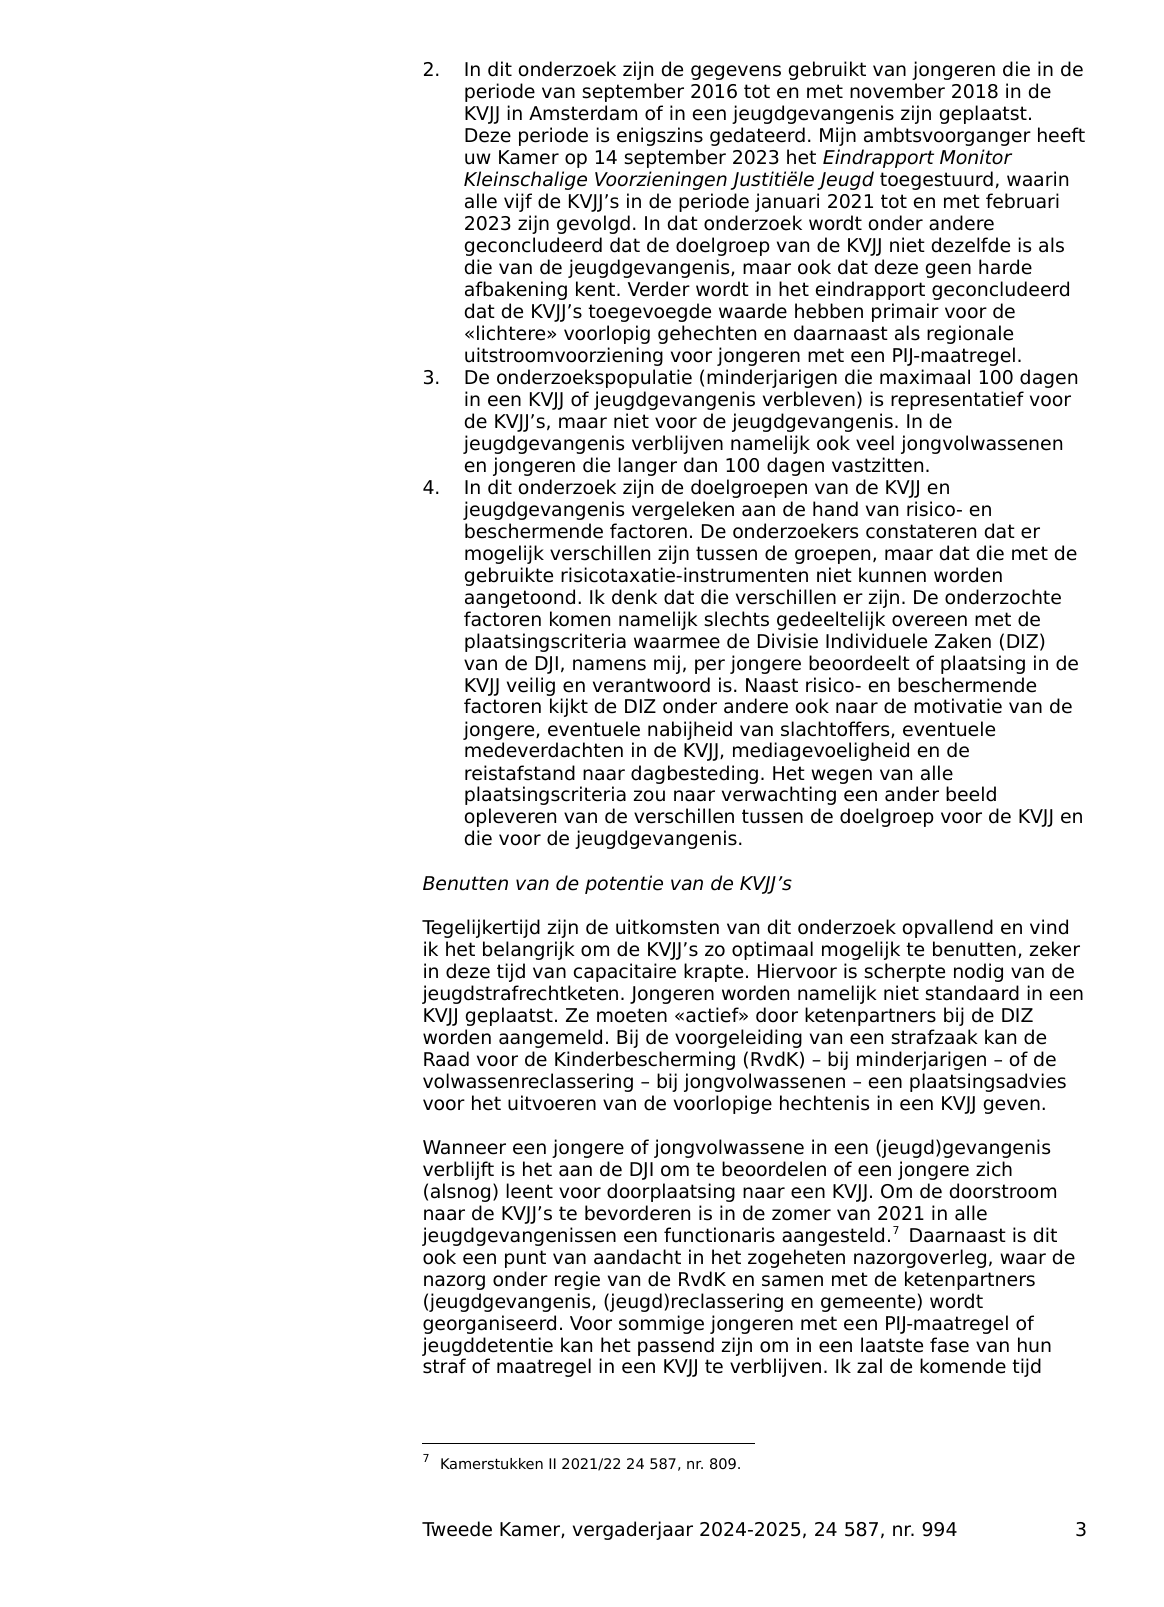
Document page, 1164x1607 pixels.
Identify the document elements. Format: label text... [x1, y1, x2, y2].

text Tegelijkertijd zijn de uitkomsten van dit onderzoek opvallend en vind ik het belangrijk om de KVJJ’s zo optimaal mogelijk te benutten, zeker in deze tijd van capacitaire krapte. Hiervoor is scherpte nodig van de jeugdstrafrechtketen. Jongeren worden namelijk niet standaard in een KVJJ geplaatst. Ze moeten «actief» door ketenpartners bij de DIZ worden aangemeld. Bij de voorgeleiding van een strafzaak kan de Raad voor de Kinderbescherming (RvdK) – bij minderjarigen – of de volwassenreclassering – bij jongvolwassenen – een plaatsingsadvies voor het uitvoeren van de voorlopige hechtenis in een KVJJ geven. [422, 917, 1087, 1114]
text 2. In dit onderzoek zijn de gegevens gebruikt van jongeren die in de periode van september 2016 tot en met november 2018 in de KVJJ in Amsterdam of in een jeugdgevangenis zijn geplaatst. Deze periode is enigszins gedateerd. Mijn ambtsvoorganger heeft uw Kamer op 14 september 2023 het Eindrapport Monitor Kleinschalige Voorzieningen Justitiële Jeugd toegestuurd, waarin alle vijf de KVJJ’s in de periode januari 2021 tot en met februari 2023 zijn gevolgd. In dat onderzoek wordt onder andere geconcludeerd dat de doelgroep van de KVJJ niet dezelfde is als die van de jeugdgevangenis, maar ook dat deze geen harde afbakening kent. Verder wordt in het eindrapport geconcludeerd dat de KVJJ’s toegevoegde waarde hebben primair voor de «lichtere» voorlopig gehechten en daarnaast als regionale uitstroomvoorziening voor jongeren met een PIJ-maatregel. [422, 59, 1087, 367]
text Wanneer een jongere of jongvolwassene in een (jeugd)gevangenis verblijft is het aan de DJI om te beoordelen of een jongere zich (alsnog) leent voor doorplaatsing naar een KVJJ. Om de doorstroom naar de KVJJ’s te bevorderen is in de zomer van 2021 in alle jeugdgevangenissen een functionaris aangesteld. Daarnaast is dit ook een punt van aandacht in het zogeheten nazorgoverleg, waar de nazorg onder regie van de RvdK en samen met de ketenpartners (jeugdgevangenis, (jeugd)reclassering en gemeente) wordt georganiseerd. Voor sommige jongeren met een PIJ-maatregel of jeugddetentie kan het passend zijn om in een laatste fase van hun straf of maatregel in een KVJJ te verblijven. Ik zal de komende tijd [422, 1137, 1087, 1378]
text 4. In dit onderzoek zijn de doelgroepen van de KVJJ en jeugdgevangenis vergeleken aan de hand van risico- en beschermende factoren. De onderzoekers constateren dat er mogelijk verschillen zijn tussen de groepen, maar dat die met de gebruikte risicotaxatie-instrumenten niet kunnen worden aangetoond. Ik denk dat die verschillen er zijn. De onderzochte factoren komen namelijk slechts gedeeltelijk overeen met de plaatsingscriteria waarmee de Divisie Individuele Zaken (DIZ) van de DJI, namens mij, per jongere beoordeelt of plaatsing in de KVJJ veilig en verantwoord is. Naast risico- en beschermende factoren kijkt de DIZ onder andere ook naar de motivatie van de jongere, eventuele nabijheid van slachtoffers, eventuele medeverdachten in de KVJJ, mediagevoeligheid en de reistafstand naar dagbesteding. Het wegen van alle plaatsingscriteria zou naar verwachting een ander beeld opleveren van de verschillen tussen de doelgroep voor de KVJJ en die voor de jeugdgevangenis. [422, 477, 1087, 850]
text Kamerstukken II 2021/22 24 587, nr. 809. [422, 1452, 1087, 1474]
subtitle Benutten van de potentie van de KVJJ’s [422, 872, 1087, 894]
text 3. De onderzoekspopulatie (minderjarigen die maximaal 100 dagen in een KVJJ of jeugdgevangenis verbleven) is representatief voor de KVJJ’s, maar niet voor de jeugdgevangenis. In de jeugdgevangenis verblijven namelijk ook veel jongvolwassenen en jongeren die langer dan 100 dagen vastzitten. [422, 367, 1087, 477]
